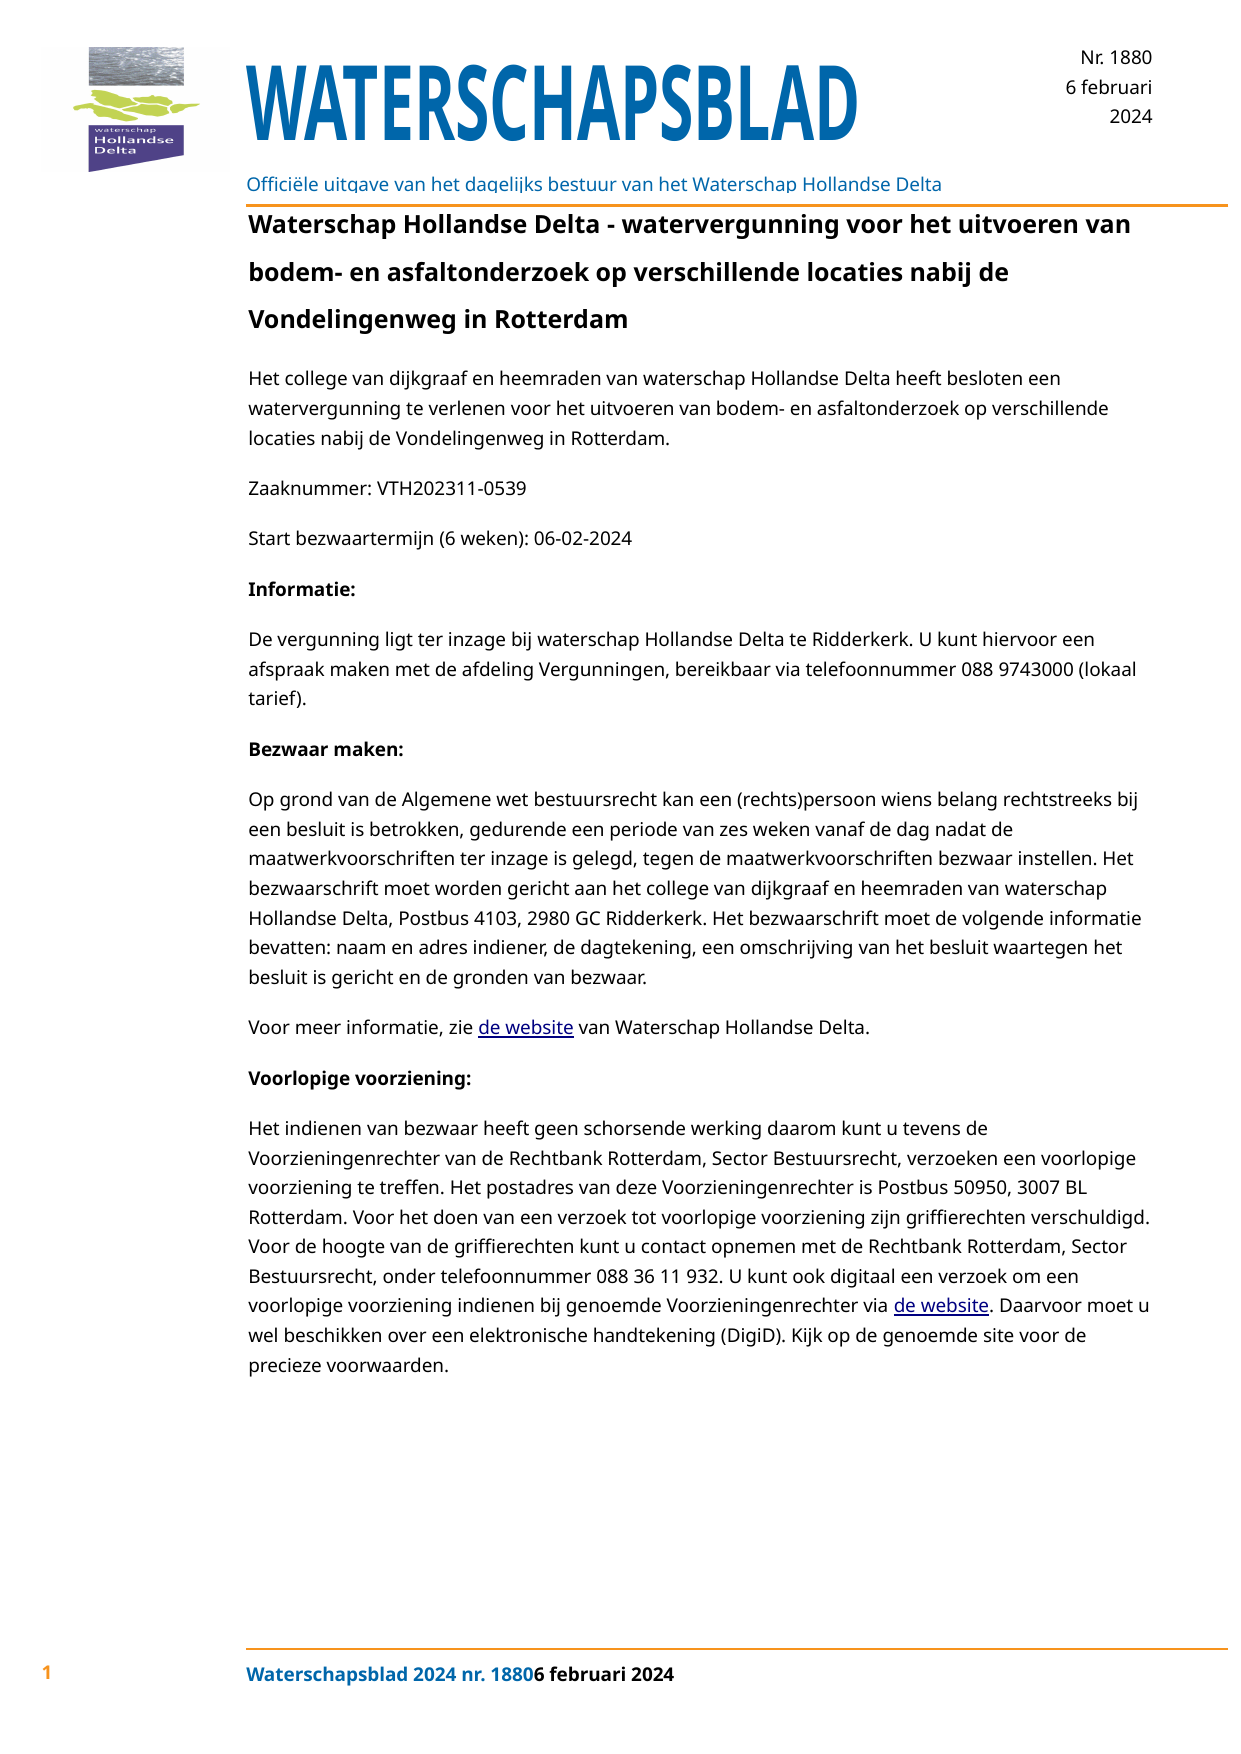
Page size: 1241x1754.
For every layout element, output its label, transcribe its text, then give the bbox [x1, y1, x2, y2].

text Voorlopige voorziening: [248, 1065, 1152, 1090]
text Informatie: [248, 576, 1152, 602]
text Het indienen van bezwaar heeft geen schorsende werking daarom kunt u tevens de Voorzieningenrechter van de Rechtbank Rotterdam, Sector Bestuursrecht, verzoeken een voorlopige voorziening te treffen. Het postadres van deze Voorzieningenrechter is Postbus 50950, 3007 BL Rotterdam. Voor het doen van een verzoek tot voorlopige voorziening zijn griffierechten verschuldigd. Voor de hoogte van de griffierechten kunt u contact opnemen met de Rechtbank Rotterdam, Sector Bestuursrecht, onder telefoonnummer 088 36 11 932. U kunt ook digitaal een verzoek om een voorlopige voorziening indienen bij genoemde Voorzieningenrechter via de website. Daarvoor moet u wel beschikken over een elektronische handtekening (DigiD). Kijk op de genoemde site voor de precieze voorwaarden. [248, 1115, 1152, 1377]
text Waterschap Hollandse Delta - watervergunning voor het uitvoeren van bodem- en asfaltonderzoek op verschillende locaties nabij de Vondelingenweg in Rotterdam [248, 207, 1152, 336]
text Op grond van de Algemene wet bestuursrecht kan een (rechts)persoon wiens belang rechtstreeks bij een besluit is betrokken, gedurende een periode van zes weken vanaf de dag nadat de maatwerkvoorschriften ter inzage is gelegd, tegen de maatwerkvoorschriften bezwaar instellen. Het bezwaarschrift moet worden gericht aan het college van dijkgraaf en heemraden van waterschap Hollandse Delta, Postbus 4103, 2980 GC Ridderkerk. Het bezwaarschrift moet de volgende informatie bevatten: naam en adres indiener, de dagtekening, een omschrijving van het besluit waartegen het besluit is gericht en de gronden van bezwaar. [248, 786, 1152, 989]
text Voor meer informatie, zie de website van Waterschap Hollandse Delta. [248, 1014, 1152, 1040]
text Het college van dijkgraaf en heemraden van waterschap Hollandse Delta heeft besloten een watervergunning te verlenen voor het uitvoeren van bodem- en asfaltonderzoek op verschillende locaties nabij de Vondelingenweg in Rotterdam. [248, 366, 1152, 450]
picture [41, 47, 231, 172]
text Start bezwaartermijn (6 weken): 06-02-2024 [248, 526, 1152, 551]
text De vergunning ligt ter inzage bij waterschap Hollandse Delta te Ridderkerk. U kunt hiervoor een afspraak maken met de afdeling Vergunningen, bereikbaar via telefoonnummer 088 9743000 (lokaal tarief). [248, 626, 1152, 711]
text Zaaknummer: VTH202311-0539 [248, 475, 1152, 501]
text Bezwaar maken: [248, 736, 1152, 762]
